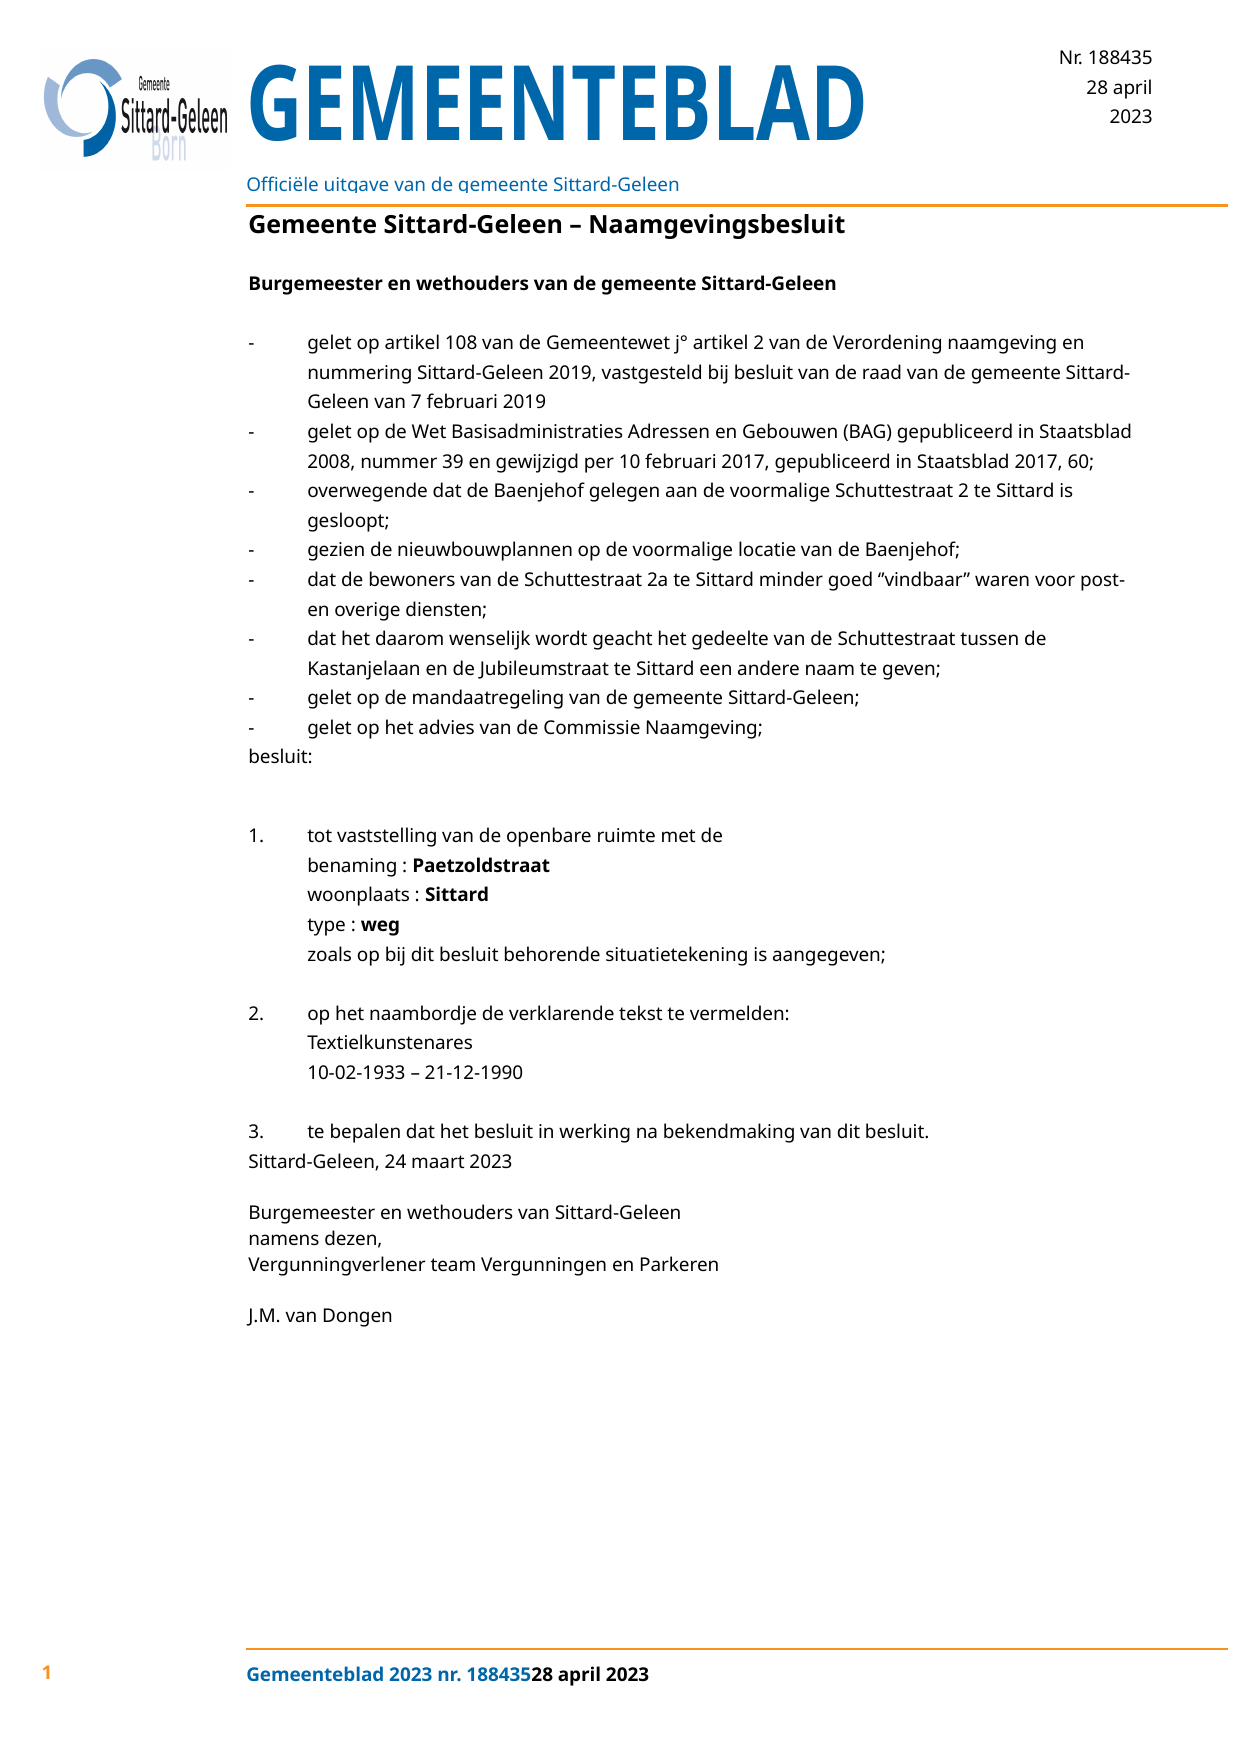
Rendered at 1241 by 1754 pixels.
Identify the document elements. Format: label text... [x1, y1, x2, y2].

text Vergunningverlener team Vergunningen en Parkeren [248, 1251, 1152, 1277]
list gezien de nieuwbouwplannen op de voormalige locatie van de Baenjehof; [248, 537, 1152, 562]
list dat de bewoners van de Schuttestraat 2a te Sittard minder goed ‘’vindbaar” waren voor post- en overige diensten; [248, 566, 1152, 621]
text besluit: [248, 744, 1152, 769]
list zoals op bij dit besluit behorende situatietekening is aangegeven; [248, 941, 1152, 967]
list tot vaststelling van de openbare ruimte met de [248, 822, 1152, 848]
list overwegende dat de Baenjehof gelegen aan de voormalige Schuttestraat 2 te Sittard is gesloopt; [248, 477, 1152, 533]
text namens dezen, [248, 1225, 1152, 1251]
text Burgemeester en wethouders van Sittard-Geleen [248, 1199, 1152, 1225]
list type : weg [248, 911, 1152, 937]
text Gemeente Sittard-Geleen – Naamgevingsbesluit [248, 207, 1152, 241]
list gelet op de mandaatregeling van de gemeente Sittard-Geleen; [248, 684, 1152, 710]
list gelet op de Wet Basisadministraties Adressen en Gebouwen (BAG) gepubliceerd in Staatsblad 2008, nummer 39 en gewijzigd per 10 februari 2017, gepubliceerd in Staatsblad 2017, 60; [248, 418, 1152, 473]
text Burgemeester en wethouders van de gemeente Sittard-Geleen [248, 270, 1152, 296]
text J.M. van Dongen [248, 1302, 1152, 1328]
list 10-02-1933 – 21-12-1990 [248, 1059, 1152, 1085]
list te bepalen dat het besluit in werking na bekendmaking van dit besluit. [248, 1118, 1152, 1144]
list gelet op het advies van de Commissie Naamgeving; [248, 714, 1152, 740]
list dat het daarom wenselijk wordt geacht het gedeelte van de Schuttestraat tussen de Kastanjelaan en de Jubileumstraat te Sittard een andere naam te geven; [248, 625, 1152, 681]
list benaming : Paetzoldstraat [248, 852, 1152, 878]
list gelet op artikel 108 van de Gemeentewet j° artikel 2 van de Verordening naamgeving en nummering Sittard-Geleen 2019, vastgesteld bij besluit van de raad van de gemeente Sittard-Geleen van 7 februari 2019 [248, 329, 1152, 414]
text Sittard-Geleen, 24 maart 2023 [248, 1148, 1152, 1174]
list woonplaats : Sittard [248, 882, 1152, 907]
picture [41, 47, 231, 172]
list Textielkunstenares [248, 1029, 1152, 1055]
list op het naambordje de verklarende tekst te vermelden: [248, 1000, 1152, 1026]
